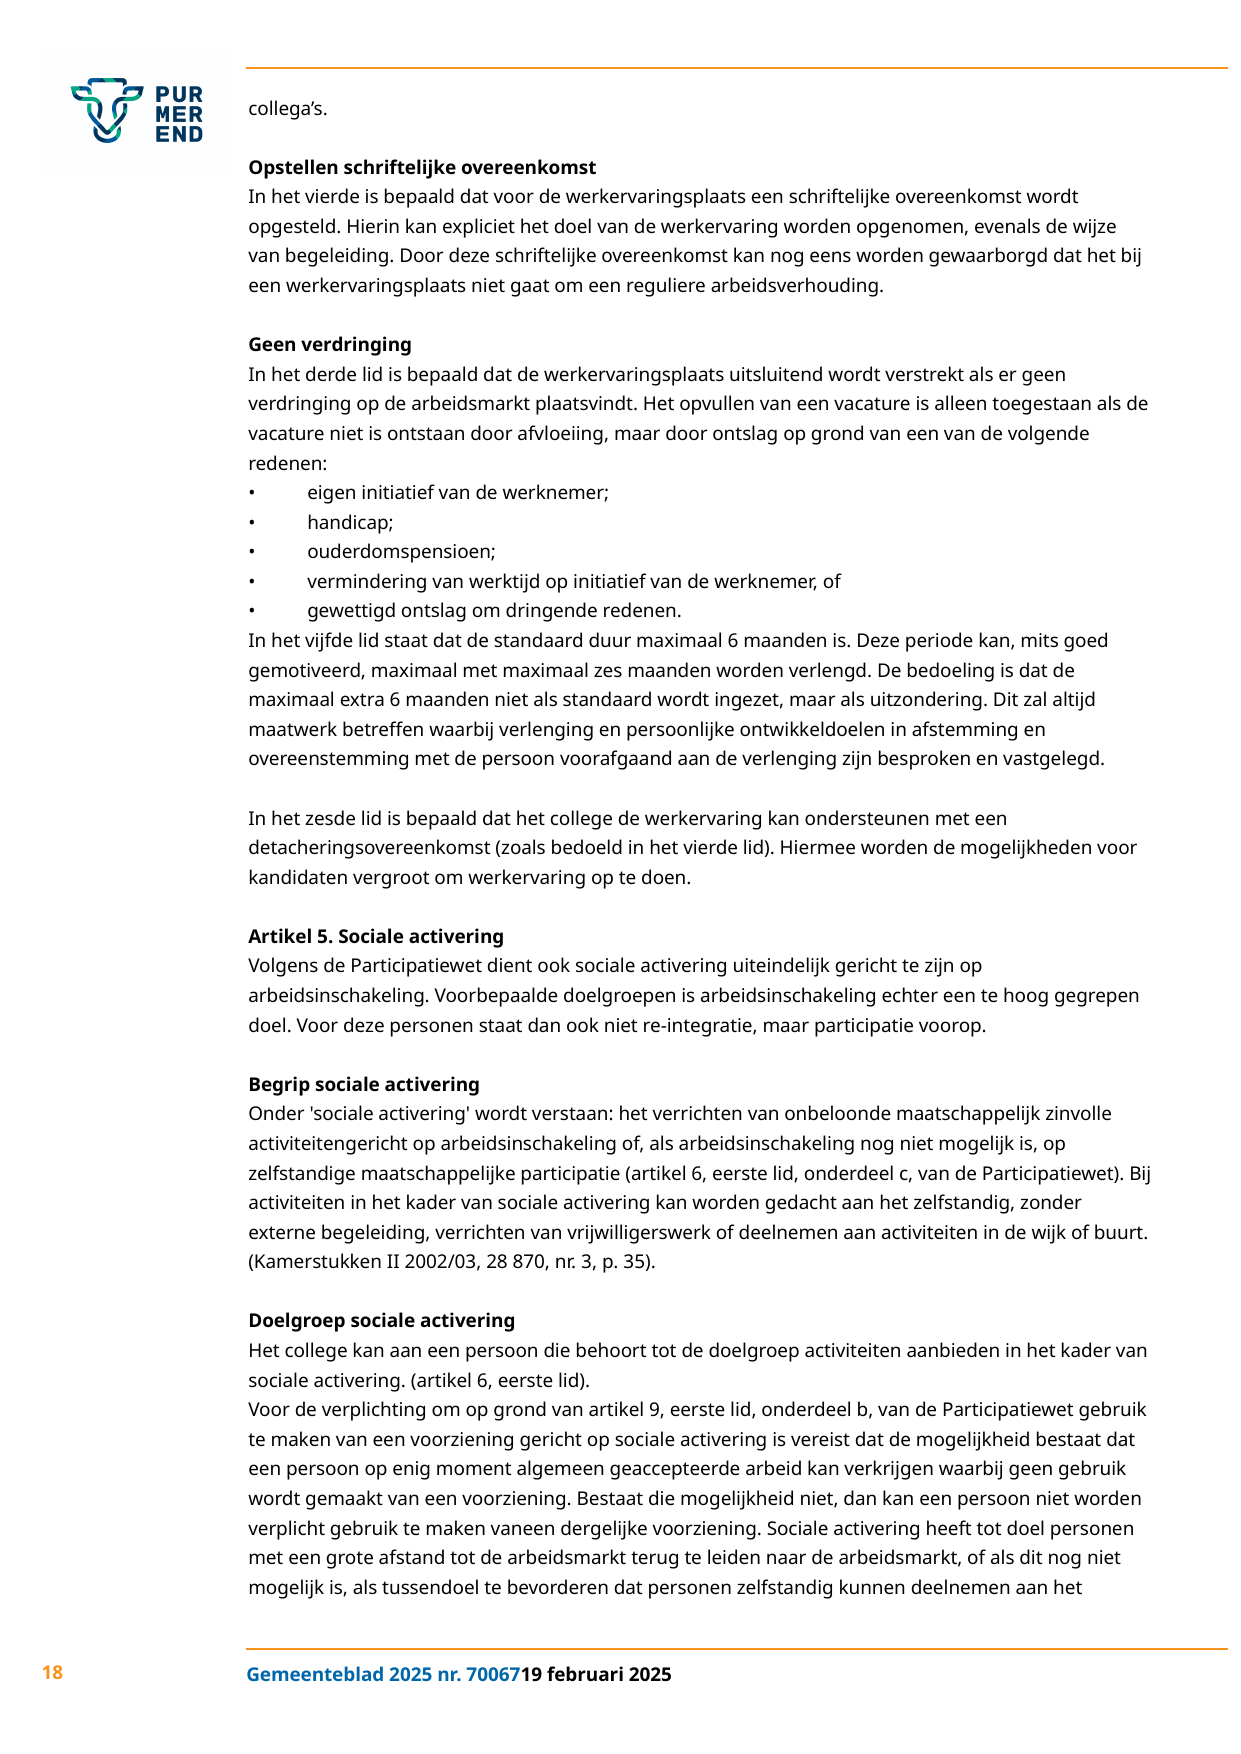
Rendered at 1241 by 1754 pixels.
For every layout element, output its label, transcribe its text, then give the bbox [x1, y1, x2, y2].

text Doelgroep sociale activering [248, 1308, 1152, 1333]
picture [41, 47, 231, 172]
list eigen initiatief van de werknemer; [248, 479, 1152, 505]
text In het derde lid is bepaald dat de werkervaringsplaats uitsluitend wordt verstrekt als er geen verdringing op de arbeidsmarkt plaatsvindt. Het opvullen van een vacature is alleen toegestaan als de vacature niet is ontstaan door afvloeiing, maar door ontslag op grond van een van de volgende redenen: [248, 361, 1152, 476]
list ouderdomspensioen; [248, 538, 1152, 564]
list vermindering van werktijd op initiatief van de werknemer, of [248, 568, 1152, 594]
text Onder 'sociale activering' wordt verstaan: het verrichten van onbeloonde maatschappelijk zinvolle activiteitengericht op arbeidsinschakeling of, als arbeidsinschakeling nog niet mogelijk is, op zelfstandige maatschappelijke participatie (artikel 6, eerste lid, onderdeel c, van de Participatiewet). Bij activiteiten in het kader van sociale activering kan worden gedacht aan het zelfstandig, zonder externe begeleiding, verrichten van vrijwilligerswerk of deelnemen aan activiteiten in de wijk of buurt. (Kamerstukken II 2002/03, 28 870, nr. 3, p. 35). [248, 1101, 1152, 1274]
text In het vijfde lid staat dat de standaard duur maximaal 6 maanden is. Deze periode kan, mits goed gemotiveerd, maximaal met maximaal zes maanden worden verlengd. De bedoeling is dat de maximaal extra 6 maanden niet als standaard wordt ingezet, maar als uitzondering. Dit zal altijd maatwerk betreffen waarbij verlenging en persoonlijke ontwikkeldoelen in afstemming en overeenstemming met de persoon voorafgaand aan de verlenging zijn besproken en vastgelegd. [248, 627, 1152, 771]
list gewettigd ontslag om dringende redenen. [248, 598, 1152, 623]
text Artikel 5. Sociale activering [248, 923, 1152, 949]
text Opstellen schriftelijke overeenkomst [248, 154, 1152, 180]
list handicap; [248, 509, 1152, 535]
text collega’s. [248, 95, 1152, 121]
text Begrip sociale activering [248, 1071, 1152, 1097]
text Voor de verplichting om op grond van artikel 9, eerste lid, onderdeel b, van de Participatiewet gebruik te maken van een voorziening gericht op sociale activering is vereist dat de mogelijkheid bestaat dat een persoon op enig moment algemeen geaccepteerde arbeid kan verkrijgen waarbij geen gebruik wordt gemaakt van een voorziening. Bestaat die mogelijkheid niet, dan kan een persoon niet worden verplicht gebruik te maken vaneen dergelijke voorziening. Sociale activering heeft tot doel personen met een grote afstand tot de arbeidsmarkt terug te leiden naar de arbeidsmarkt, of als dit nog niet mogelijk is, als tussendoel te bevorderen dat personen zelfstandig kunnen deelnemen aan het [248, 1396, 1152, 1600]
text In het zesde lid is bepaald dat het college de werkervaring kan ondersteunen met een detacheringsovereenkomst (zoals bedoeld in het vierde lid). Hiermee worden de mogelijkheden voor kandidaten vergroot om werkervaring op te doen. [248, 805, 1152, 890]
text Geen verdringing [248, 331, 1152, 357]
text Volgens de Participatiewet dient ook sociale activering uiteindelijk gericht te zijn op arbeidsinschakeling. Voorbepaalde doelgroepen is arbeidsinschakeling echter een te hoog gegrepen doel. Voor deze personen staat dan ook niet re-integratie, maar participatie voorop. [248, 953, 1152, 1038]
text Het college kan aan een persoon die behoort tot de doelgroep activiteiten aanbieden in het kader van sociale activering. (artikel 6, eerste lid). [248, 1337, 1152, 1393]
text In het vierde is bepaald dat voor de werkervaringsplaats een schriftelijke overeenkomst wordt opgesteld. Hierin kan expliciet het doel van de werkervaring worden opgenomen, evenals de wijze van begeleiding. Door deze schriftelijke overeenkomst kan nog eens worden gewaarborgd dat het bij een werkervaringsplaats niet gaat om een reguliere arbeidsverhouding. [248, 183, 1152, 298]
